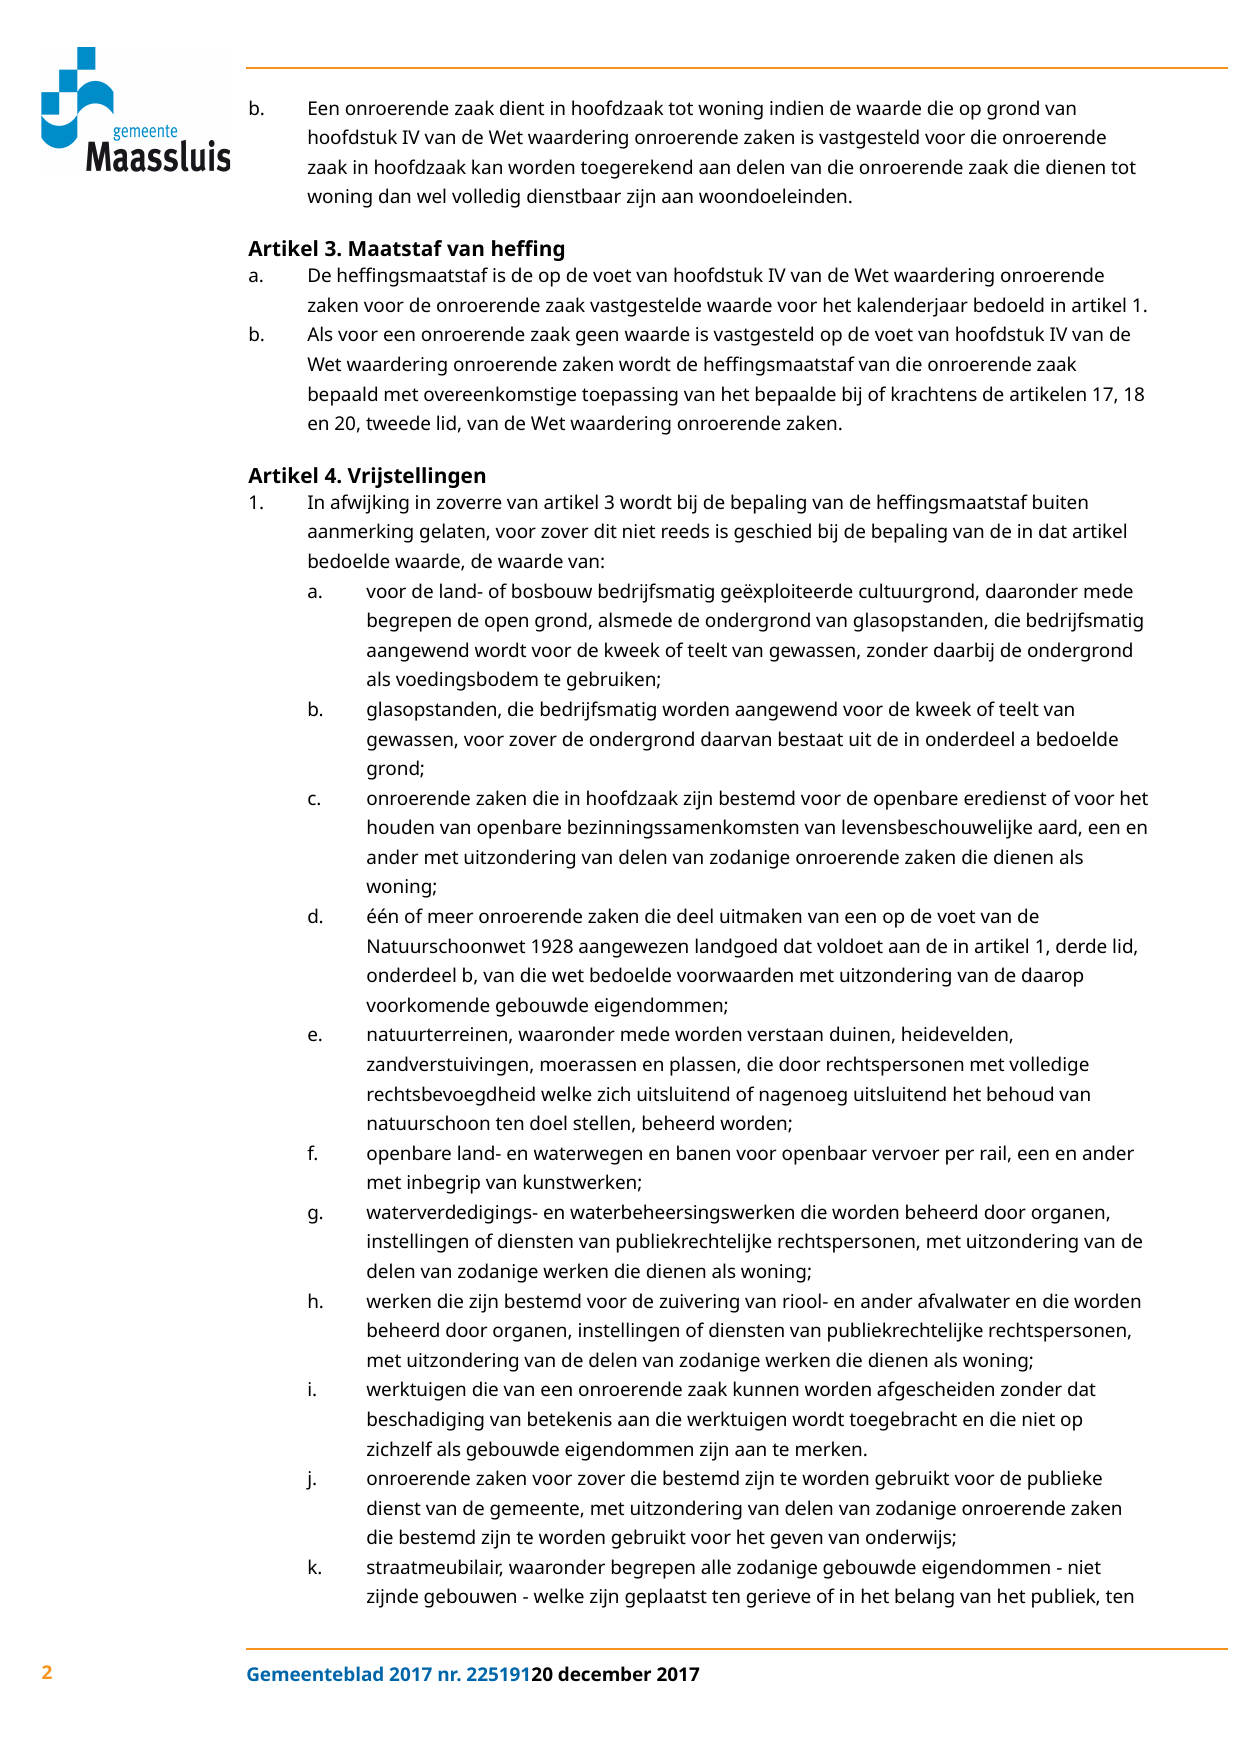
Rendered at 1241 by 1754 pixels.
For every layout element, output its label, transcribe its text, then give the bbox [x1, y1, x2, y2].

list In afwijking in zoverre van artikel 3 wordt bij de bepaling van de heffingsmaatstaf buiten aanmerking gelaten, voor zover dit niet reeds is geschied bij de bepaling van de in dat artikel bedoelde waarde, de waarde van: [248, 489, 1152, 574]
list werken die zijn bestemd voor de zuivering van riool- en ander afvalwater en die worden beheerd door organen, instellingen of diensten van publiekrechtelijke rechtspersonen, met uitzondering van de delen van zodanige werken die dienen als woning; [307, 1288, 1152, 1373]
list onroerende zaken voor zover die bestemd zijn te worden gebruikt voor de publieke dienst van de gemeente, met uitzondering van delen van zodanige onroerende zaken die bestemd zijn te worden gebruikt voor het geven van onderwijs; [307, 1465, 1152, 1550]
list voor de land- of bosbouw bedrijfsmatig geëxploiteerde cultuurgrond, daaronder mede begrepen de open grond, alsmede de ondergrond van glasopstanden, die bedrijfsmatig aangewend wordt voor de kweek of teelt van gewassen, zonder daarbij de ondergrond als voedingsbodem te gebruiken; [307, 578, 1152, 692]
list glasopstanden, die bedrijfsmatig worden aangewend voor de kweek of teelt van gewassen, voor zover de ondergrond daarvan bestaat uit de in onderdeel a bedoelde grond; [307, 696, 1152, 781]
list natuurterreinen, waaronder mede worden verstaan duinen, heidevelden, zandverstuivingen, moerassen en plassen, die door rechtspersonen met volledige rechtsbevoegdheid welke zich uitsluitend of nagenoeg uitsluitend het behoud van natuurschoon ten doel stellen, beheerd worden; [307, 1022, 1152, 1136]
list openbare land- en waterwegen en banen voor openbaar vervoer per rail, een en ander met inbegrip van kunstwerken; [307, 1140, 1152, 1195]
picture [41, 47, 77, 92]
text Artikel 3. Maatstaf van heffing [248, 234, 1152, 262]
picture [41, 47, 231, 172]
list waterverdedigings- en waterbeheersingswerken die worden beheerd door organen, instellingen of diensten van publiekrechtelijke rechtspersonen, met uitzondering van de delen van zodanige werken die dienen als woning; [307, 1199, 1152, 1284]
list straatmeubilair, waaronder begrepen alle zodanige gebouwde eigendommen - niet zijnde gebouwen - welke zijn geplaatst ten gerieve of in het belang van het publiek, ten [307, 1554, 1152, 1609]
text Artikel 4. Vrijstellingen [248, 461, 1152, 489]
list De heffingsmaatstaf is de op de voet van hoofdstuk IV van de Wet waardering onroerende zaken voor de onroerende zaak vastgestelde waarde voor het kalenderjaar bedoeld in artikel 1. [248, 262, 1152, 318]
list Als voor een onroerende zaak geen waarde is vastgesteld op de voet van hoofdstuk IV van de Wet waardering onroerende zaken wordt de heffingsmaatstaf van die onroerende zaak bepaald met overeenkomstige toepassing van het bepaalde bij of krachtens de artikelen 17, 18 en 20, tweede lid, van de Wet waardering onroerende zaken. [248, 322, 1152, 436]
list één of meer onroerende zaken die deel uitmaken van een op de voet van de Natuurschoonwet 1928 aangewezen landgoed dat voldoet aan de in artikel 1, derde lid, onderdeel b, van die wet bedoelde voorwaarden met uitzondering van de daarop voorkomende gebouwde eigendommen; [307, 903, 1152, 1018]
list Een onroerende zaak dient in hoofdzaak tot woning indien de waarde die op grond van hoofdstuk IV van de Wet waardering onroerende zaken is vastgesteld voor die onroerende zaak in hoofdzaak kan worden toegerekend aan delen van die onroerende zaak die dienen tot woning dan wel volledig dienstbaar zijn aan woondoeleinden. [248, 95, 1152, 209]
list onroerende zaken die in hoofdzaak zijn bestemd voor de openbare eredienst of voor het houden van openbare bezinningssamenkomsten van levensbeschouwelijke aard, een en ander met uitzondering van delen van zodanige onroerende zaken die dienen als woning; [307, 785, 1152, 899]
list werktuigen die van een onroerende zaak kunnen worden afgescheiden zonder dat beschadiging van betekenis aan die werktuigen wordt toegebracht en die niet op zichzelf als gebouwde eigendommen zijn aan te merken. [307, 1377, 1152, 1462]
